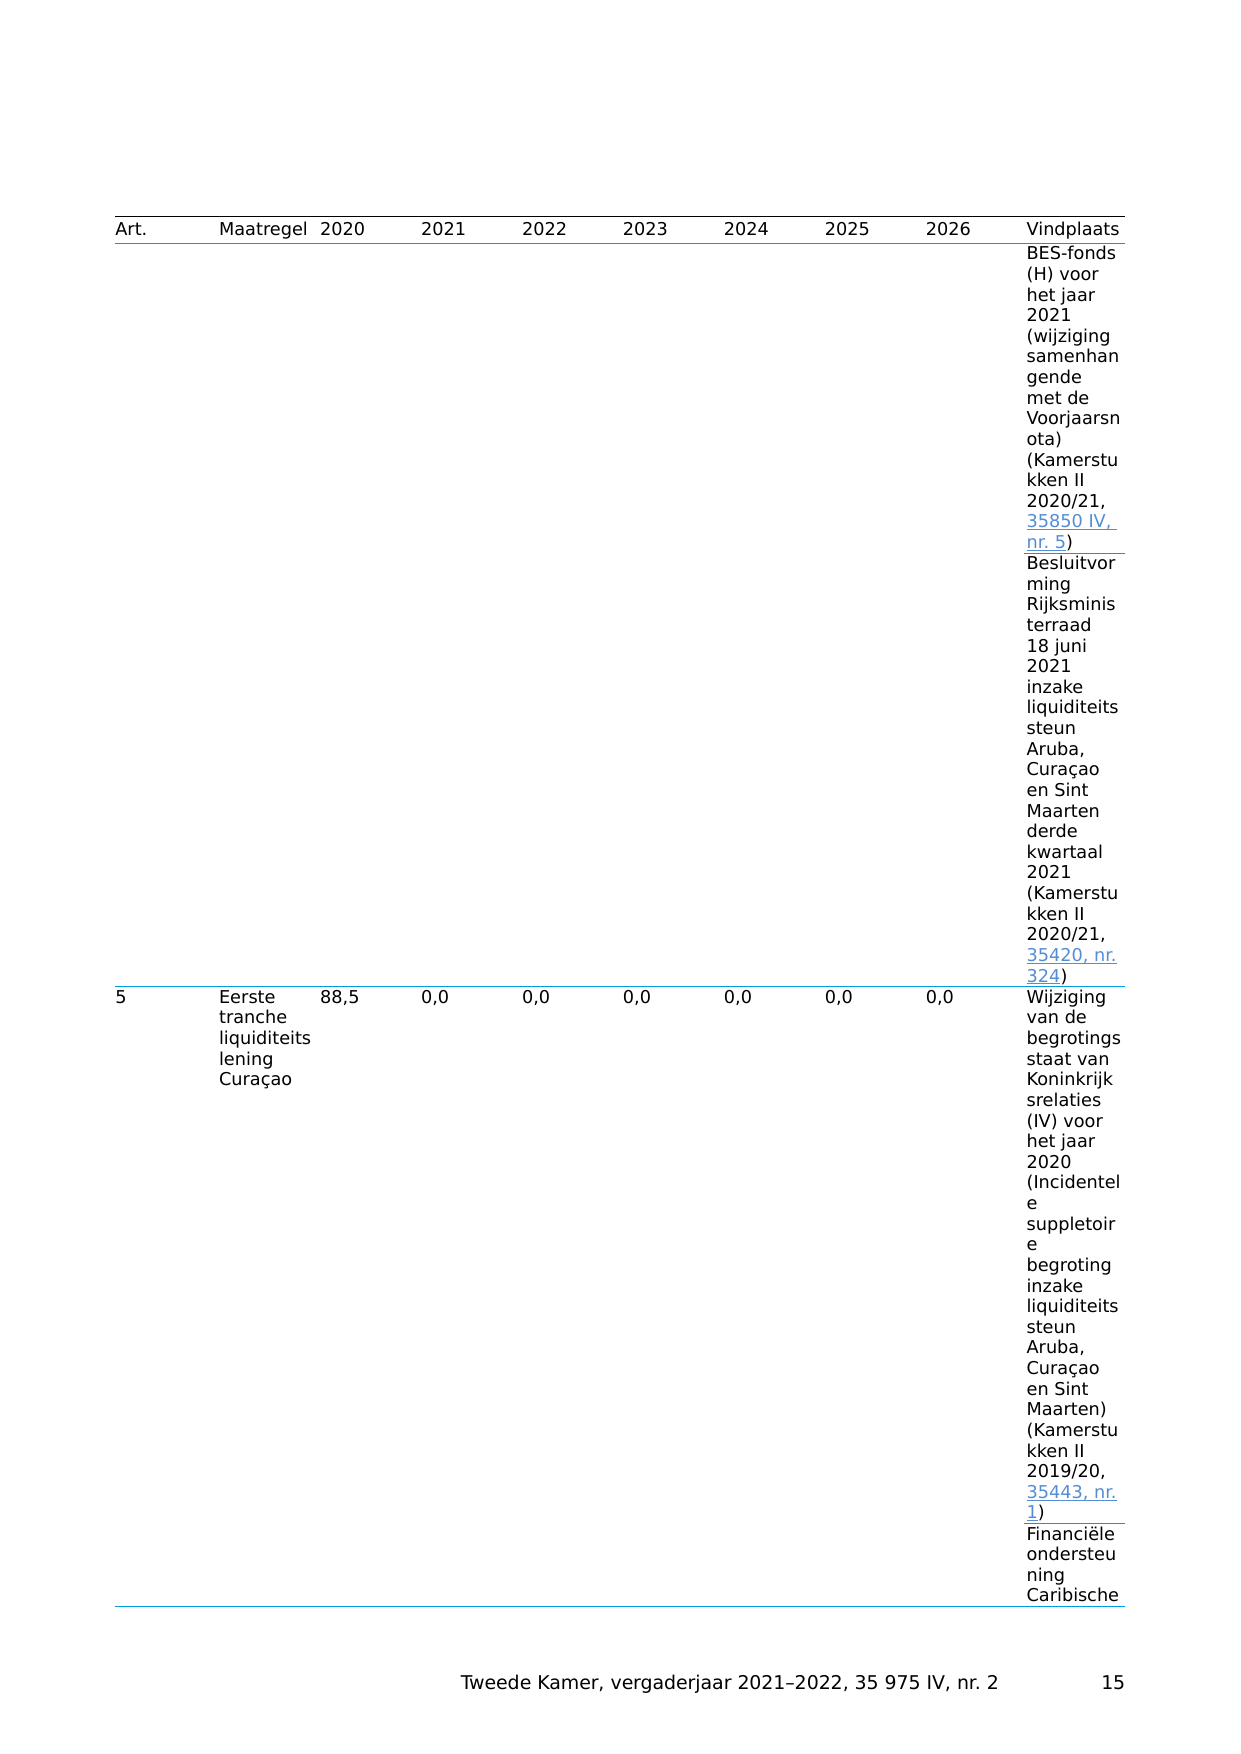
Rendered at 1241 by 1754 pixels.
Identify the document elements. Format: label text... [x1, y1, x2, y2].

table_cell Maatregel [216, 217, 317, 243]
table_cell Eerste tranche liquiditeitslening Curaçao [216, 987, 317, 1606]
table_cell [822, 244, 923, 986]
table_cell Art. [115, 217, 216, 243]
table_cell 2025 [822, 217, 923, 243]
table_cell [721, 244, 822, 986]
table_cell 5 [115, 987, 216, 1606]
table_cell Financiële ondersteuning Caribische [1024, 1524, 1125, 1606]
table_cell 0,0 [620, 987, 721, 1606]
table_cell [115, 244, 216, 986]
table_cell 2024 [721, 217, 822, 243]
table_cell 0,0 [418, 987, 519, 1606]
table_cell 88,5 [317, 987, 418, 1606]
table_cell 0,0 [923, 987, 1023, 1606]
table_cell Wijziging van de begrotingsstaat van Koninkrijksrelaties (IV) voor het jaar 2020 (Incidentele suppletoire begroting inzake liquiditeitssteun Aruba, Curaçao en Sint Maarten) (Kamerstukken II 2019/20, 35443, nr. 1) [1024, 987, 1125, 1523]
table_cell 2022 [519, 217, 620, 243]
table_cell BES-fonds (H) voor het jaar 2021 (wijziging samenhangende met de Voorjaarsnota) (Kamerstukken II 2020/21, 35850 IV, nr. 5) [1024, 244, 1125, 553]
table_cell 2026 [923, 217, 1023, 243]
table_cell 2021 [418, 217, 519, 243]
table_cell 2020 [317, 217, 418, 243]
table_cell 0,0 [721, 987, 822, 1606]
table_cell [418, 244, 519, 986]
table_cell Besluitvorming Rijksministerraad 18 juni 2021 inzake liquiditeitssteun Aruba, Curaçao en Sint Maarten derde kwartaal 2021 (Kamerstukken II 2020/21, 35420, nr. 324) [1024, 554, 1125, 986]
table_header Tabel 2 Extracomptabele tabel coronamaatregelen Koninkrijksrelaties (IV) (bedragen x € 1 mln.) [115, 191, 1125, 216]
table_cell [620, 244, 721, 986]
table_cell [923, 244, 1023, 986]
table_cell [216, 244, 317, 986]
table_cell Vindplaats [1024, 217, 1125, 243]
table_cell 2023 [620, 217, 721, 243]
table_cell 0,0 [519, 987, 620, 1606]
table_cell [519, 244, 620, 986]
table_cell [317, 244, 418, 986]
table_cell 0,0 [822, 987, 923, 1606]
